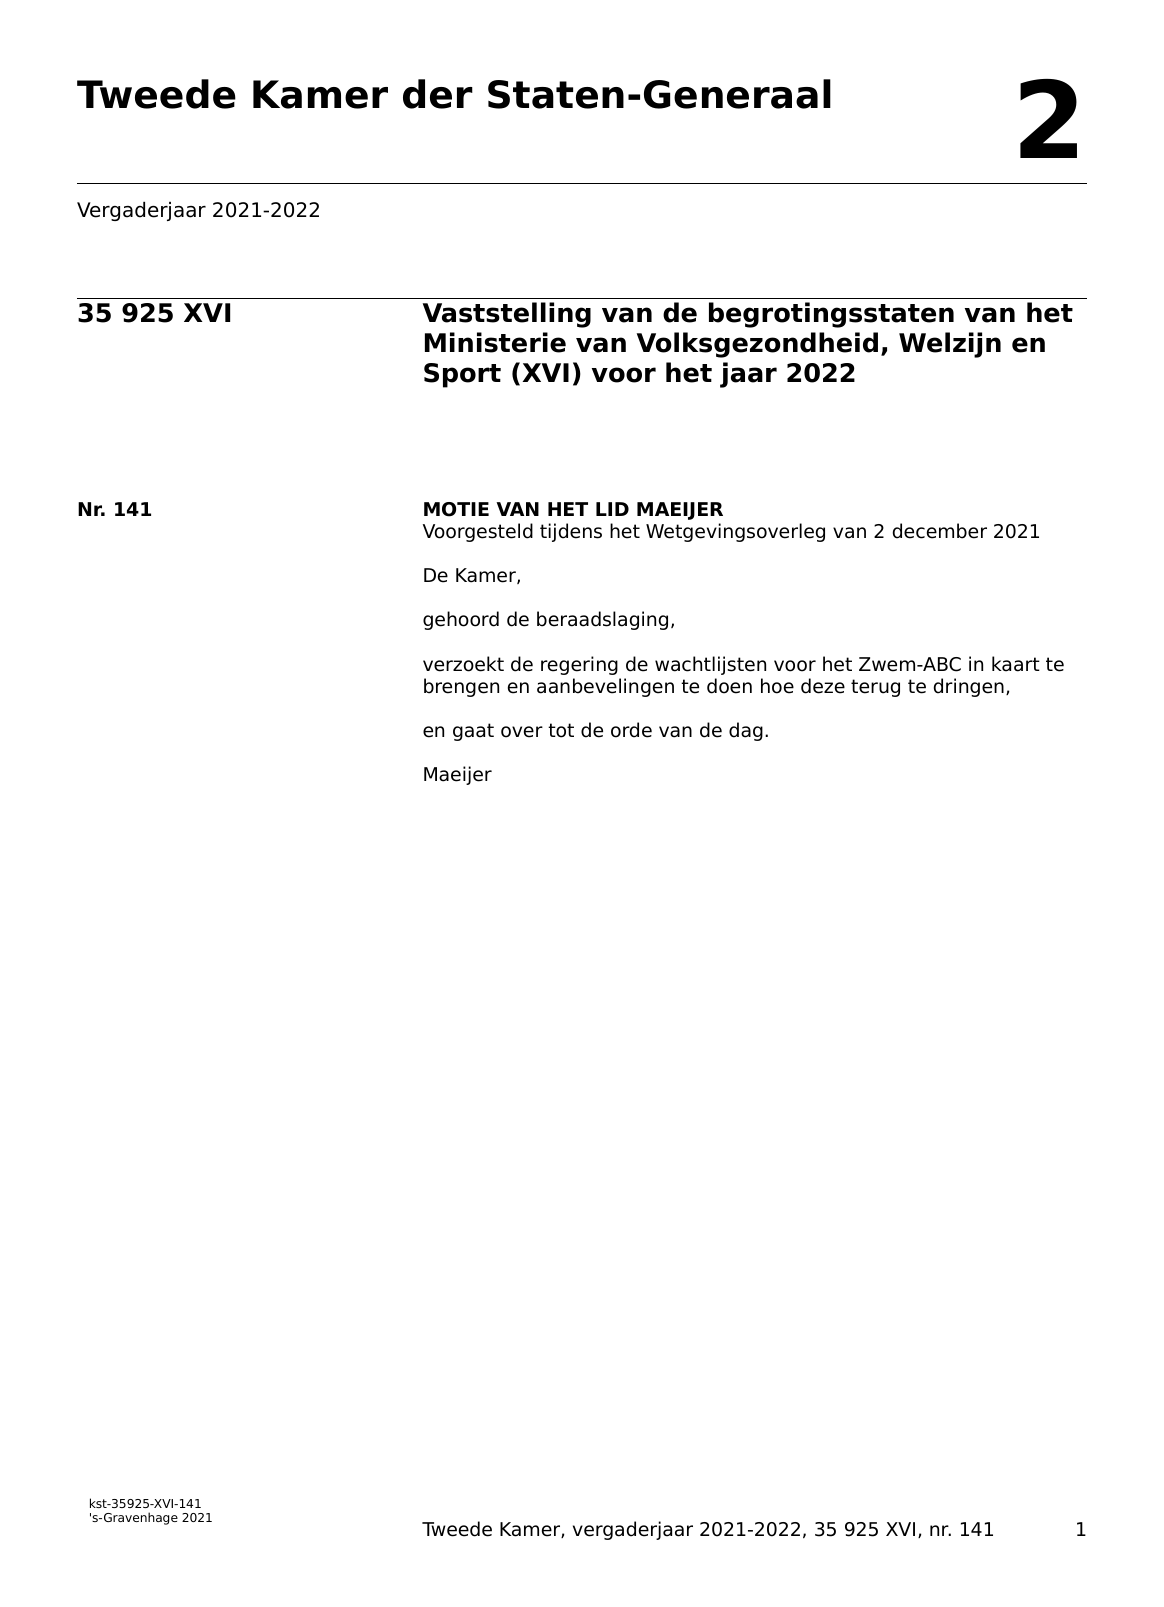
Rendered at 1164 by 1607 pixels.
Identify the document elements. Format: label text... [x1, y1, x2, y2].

table_header 2 [886, 59, 1087, 183]
text Voorgesteld tijdens het Wetgevingsoverleg van 2 december 2021 [422, 521, 1087, 543]
text Maeijer [422, 764, 1087, 786]
text gehoord de beraadslaging, [422, 609, 1087, 631]
text 's-Gravenhage 2021 [88, 1511, 323, 1525]
table_cell Vergaderjaar 2021-2022 [77, 184, 1087, 298]
text verzoekt de regering de wachtlijsten voor het Zwem-ABC in kaart te brengen en aanbevelingen te doen hoe deze terug te dringen, [422, 653, 1087, 697]
subtitle 35 925 XVI Vaststelling van de begrotingsstaten van het Ministerie van Volksgezondheid, Welzijn en Sport (XVI) voor het jaar 2022 [77, 299, 1087, 388]
subtitle Nr. 141 MOTIE VAN HET LID MAEIJER [77, 499, 1087, 521]
table_header Tweede Kamer der Staten-Generaal [77, 59, 886, 183]
text kst-35925-XVI-141 [88, 1497, 323, 1511]
text De Kamer, [422, 565, 1087, 587]
text en gaat over tot de orde van de dag. [422, 720, 1087, 742]
